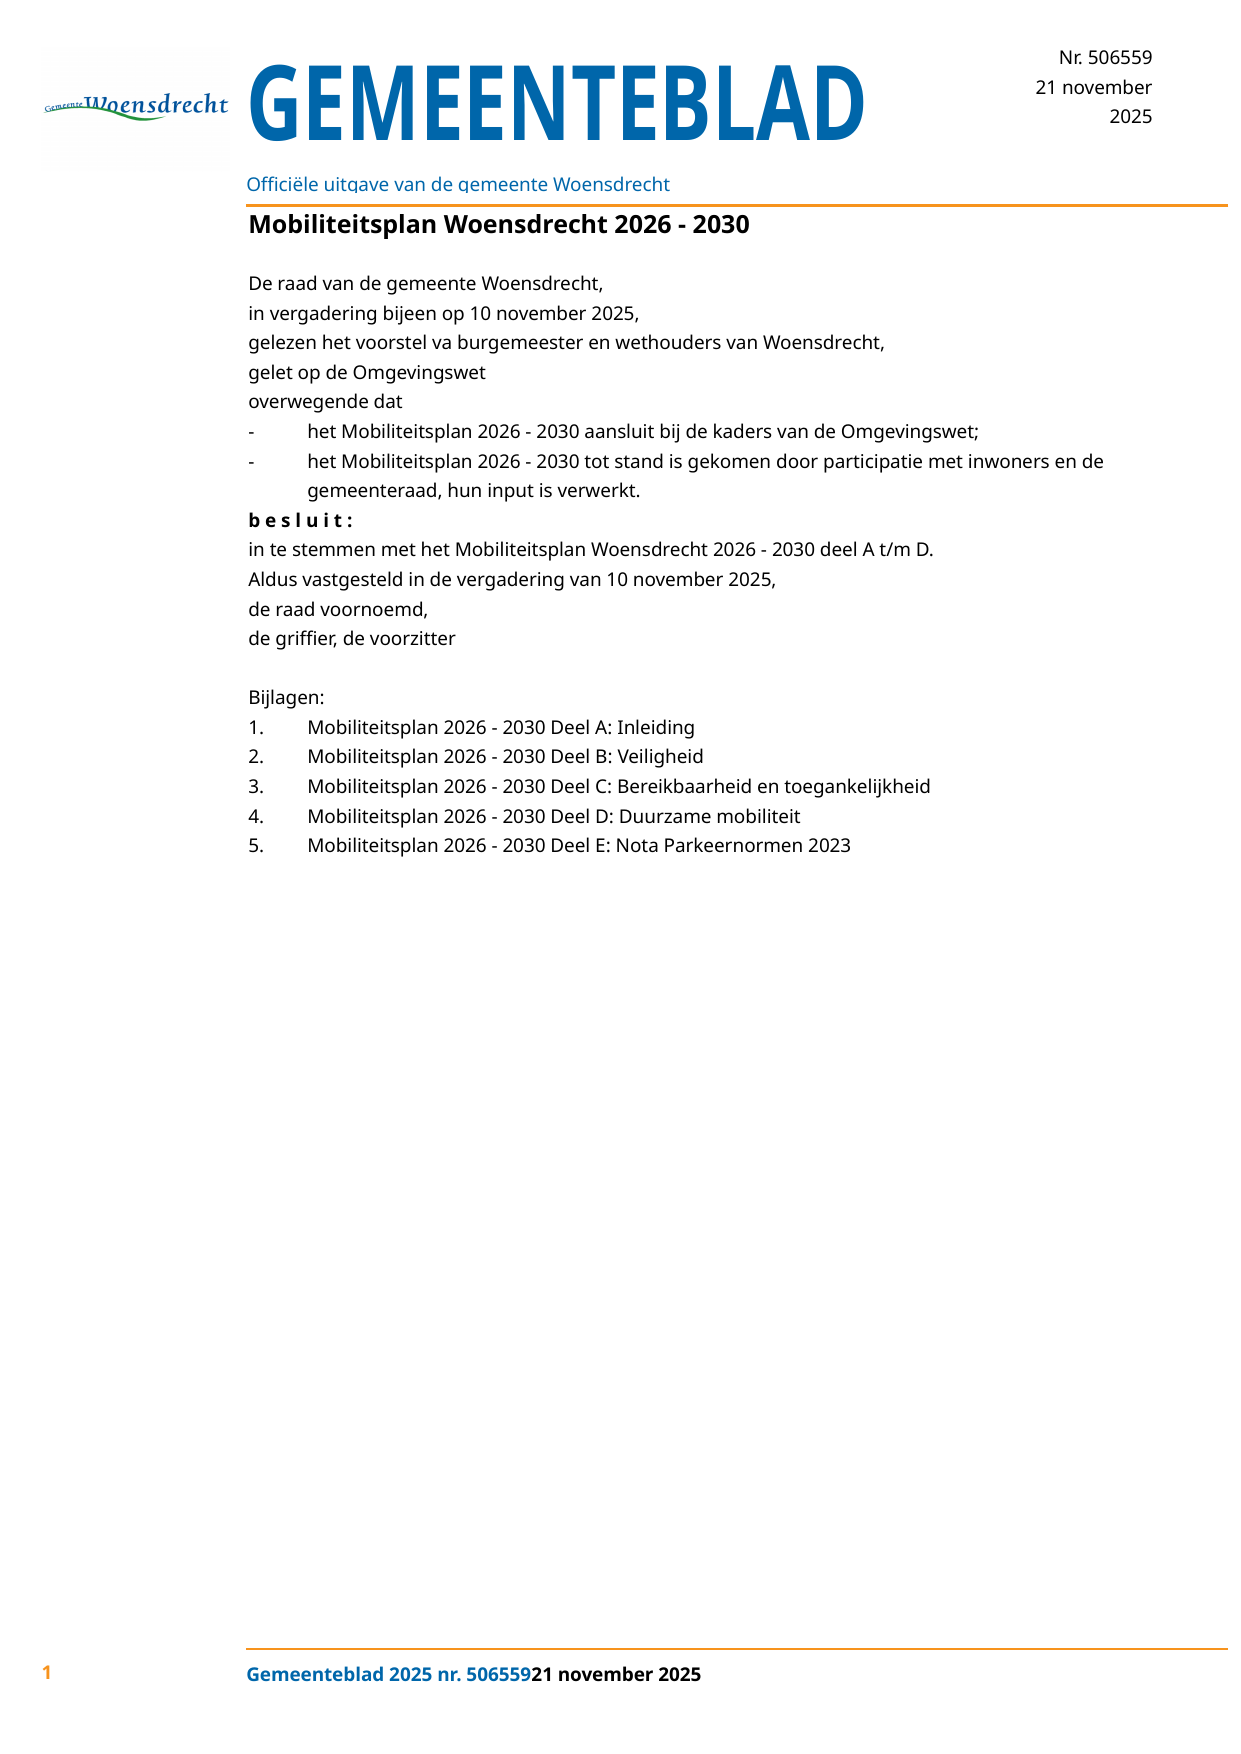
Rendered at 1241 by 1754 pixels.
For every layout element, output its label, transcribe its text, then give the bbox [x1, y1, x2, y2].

text Mobiliteitsplan Woensdrecht 2026 - 2030 [248, 207, 1152, 241]
list het Mobiliteitsplan 2026 - 2030 tot stand is gekomen door participatie met inwoners en de gemeenteraad, hun input is verwerkt. [248, 448, 1152, 503]
text Aldus vastgesteld in de vergadering van 10 november 2025, [248, 566, 1152, 592]
text Bijlagen: [248, 684, 1152, 710]
text gelezen het voorstel va burgemeester en wethouders van Woensdrecht, [248, 329, 1152, 355]
list Mobiliteitsplan 2026 - 2030 Deel E: Nota Parkeernormen 2023 [248, 832, 1152, 858]
text overwegende dat [248, 389, 1152, 414]
list Mobiliteitsplan 2026 - 2030 Deel B: Veiligheid [248, 744, 1152, 769]
list het Mobiliteitsplan 2026 - 2030 aansluit bij de kaders van de Omgevingswet; [248, 418, 1152, 444]
text gelet op de Omgevingswet [248, 359, 1152, 385]
list Mobiliteitsplan 2026 - 2030 Deel D: Duurzame mobiliteit [248, 803, 1152, 828]
picture [41, 47, 231, 172]
list Mobiliteitsplan 2026 - 2030 Deel A: Inleiding [248, 714, 1152, 740]
text de raad voornoemd, [248, 596, 1152, 621]
list Mobiliteitsplan 2026 - 2030 Deel C: Bereikbaarheid en toegankelijkheid [248, 773, 1152, 799]
text de griffier, de voorzitter [248, 625, 1152, 651]
text De raad van de gemeente Woensdrecht, [248, 270, 1152, 296]
text in te stemmen met het Mobiliteitsplan Woensdrecht 2026 - 2030 deel A t/m D. [248, 537, 1152, 562]
text in vergadering bijeen op 10 november 2025, [248, 300, 1152, 326]
text b e s l u i t : [248, 507, 1152, 533]
